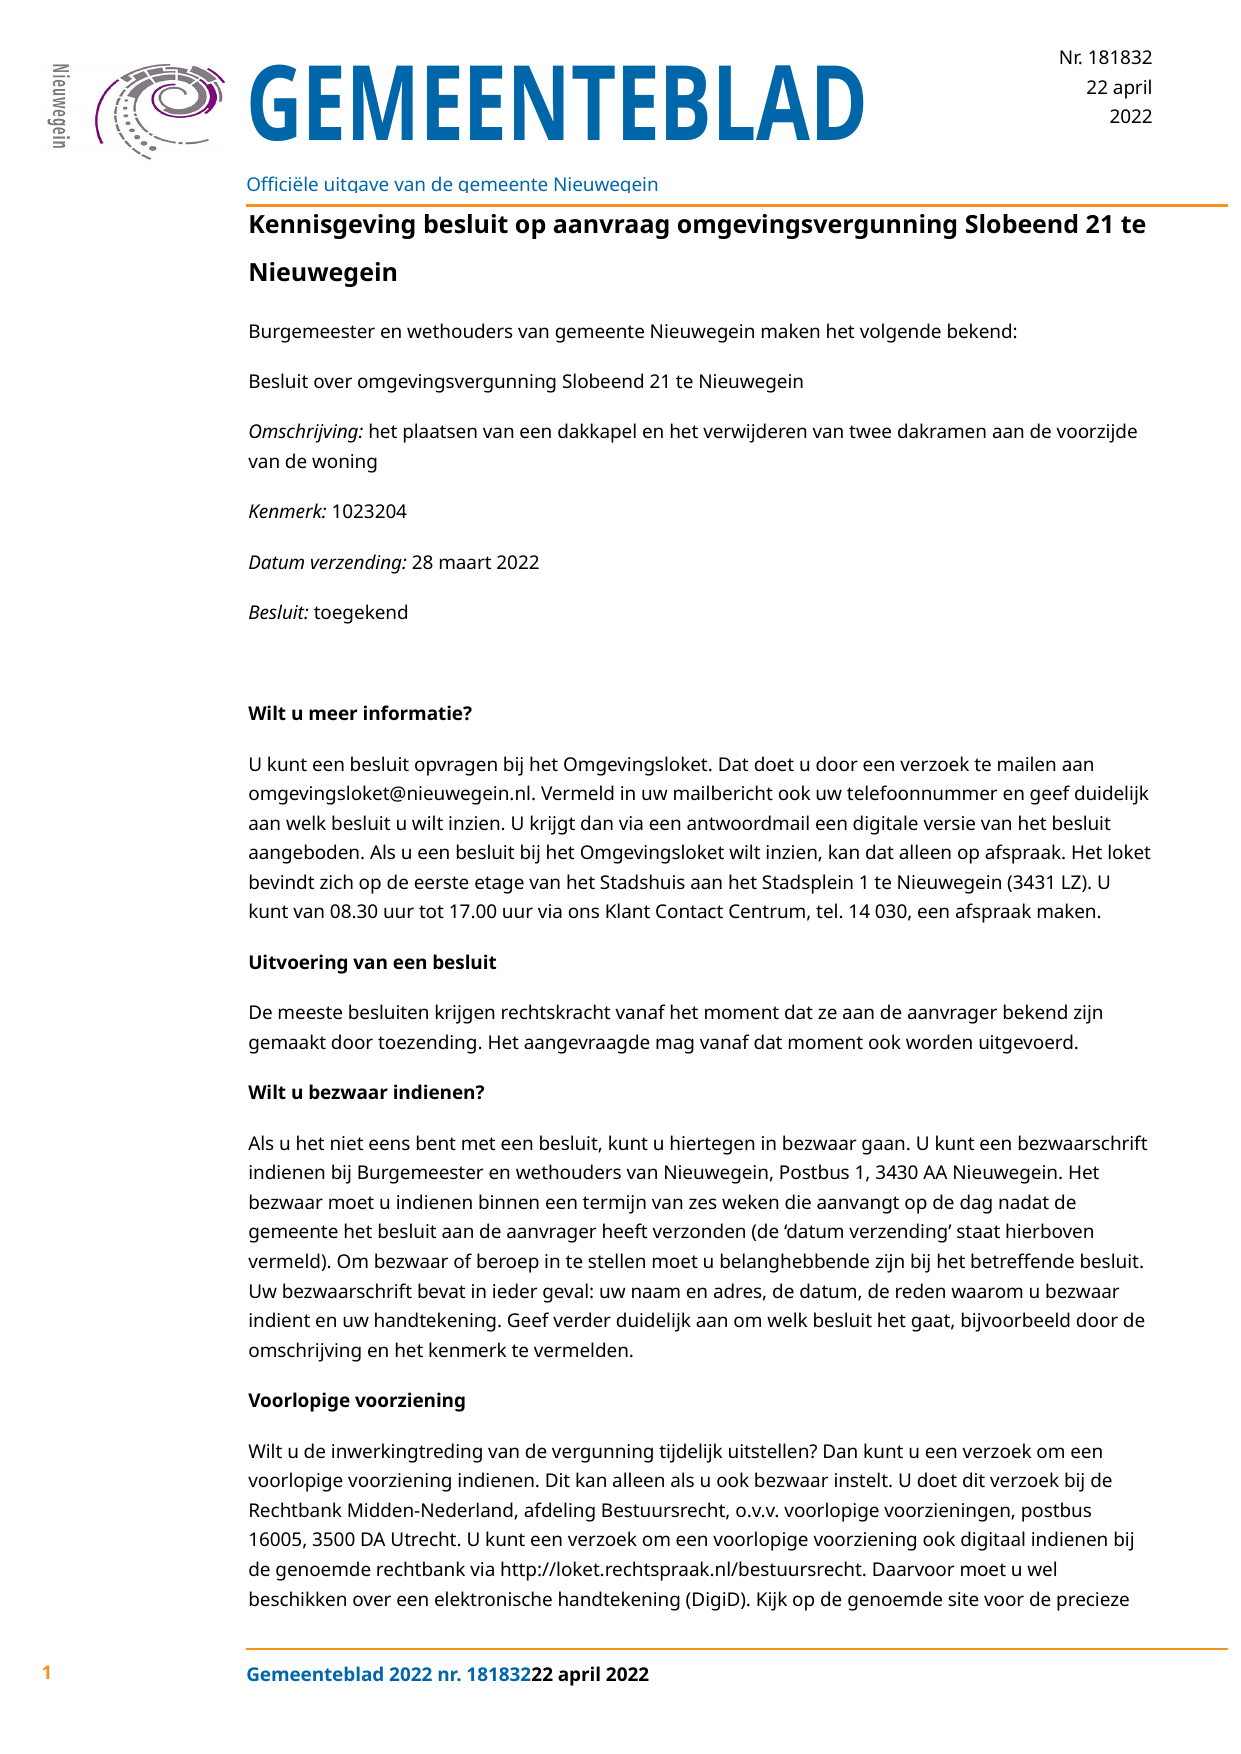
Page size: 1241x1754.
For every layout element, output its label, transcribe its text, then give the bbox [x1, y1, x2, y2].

text Wilt u bezwaar indienen? [248, 1079, 1152, 1105]
text U kunt een besluit opvragen bij het Omgevingsloket. Dat doet u door een verzoek te mailen aan omgevingsloket@nieuwegein.nl. Vermeld in uw mailbericht ook uw telefoonnummer en geef duidelijk aan welk besluit u wilt inzien. U krijgt dan via een antwoordmail een digitale versie van het besluit aangeboden. Als u een besluit bij het Omgevingsloket wilt inzien, kan dat alleen op afspraak. Het loket bevindt zich op de eerste etage van het Stadshuis aan het Stadsplein 1 te Nieuwegein (3431 LZ). U kunt van 08.30 uur tot 17.00 uur via ons Klant Contact Centrum, tel. 14 030, een afspraak maken. [248, 751, 1152, 924]
text Burgemeester en wethouders van gemeente Nieuwegein maken het volgende bekend: [248, 318, 1152, 344]
text Wilt u meer informatie? [248, 700, 1152, 726]
text Besluit over omgevingsvergunning Slobeend 21 te Nieuwegein [248, 368, 1152, 394]
text Besluit: toegekend [248, 599, 1152, 625]
text Uitvoering van een besluit [248, 949, 1152, 975]
text De meeste besluiten krijgen rechtskracht vanaf het moment dat ze aan de aanvrager bekend zijn gemaakt door toezending. Het aangevraagde mag vanaf dat moment ook worden uitgevoerd. [248, 999, 1152, 1055]
text Datum verzending: 28 maart 2022 [248, 549, 1152, 575]
text Wilt u de inwerkingtreding van de vergunning tijdelijk uitstellen? Dan kunt u een verzoek om een voorlopige voorziening indienen. Dit kan alleen als u ook bezwaar instelt. U doet dit verzoek bij de Rechtbank Midden-Nederland, afdeling Bestuursrecht, o.v.v. voorlopige voorzieningen, postbus 16005, 3500 DA Utrecht. U kunt een verzoek om een voorlopige voorziening ook digitaal indienen bij de genoemde rechtbank via http://loket.rechtspraak.nl/bestuursrecht. Daarvoor moet u wel beschikken over een elektronische handtekening (DigiD). Kijk op de genoemde site voor de precieze [248, 1438, 1152, 1612]
text Kennisgeving besluit op aanvraag omgevingsvergunning Slobeend 21 te Nieuwegein [248, 207, 1152, 288]
text Als u het niet eens bent met een besluit, kunt u hiertegen in bezwaar gaan. U kunt een bezwaarschrift indienen bij Burgemeester en wethouders van Nieuwegein, Postbus 1, 3430 AA Nieuwegein. Het bezwaar moet u indienen binnen een termijn van zes weken die aanvangt op de dag nadat de gemeente het besluit aan de aanvrager heeft verzonden (de ‘datum verzending’ staat hierboven vermeld). Om bezwaar of beroep in te stellen moet u belanghebbende zijn bij het betreffende besluit. Uw bezwaarschrift bevat in ieder geval: uw naam en adres, de datum, de reden waarom u bezwaar indient en uw handtekening. Geef verder duidelijk aan om welk besluit het gaat, bijvoorbeeld door de omschrijving en het kenmerk te vermelden. [248, 1130, 1152, 1363]
text Voorlopige voorziening [248, 1387, 1152, 1413]
picture [41, 47, 231, 172]
text Kenmerk: 1023204 [248, 499, 1152, 524]
text Omschrijving: het plaatsen van een dakkapel en het verwijderen van twee dakramen aan de voorzijde van de woning [248, 419, 1152, 474]
